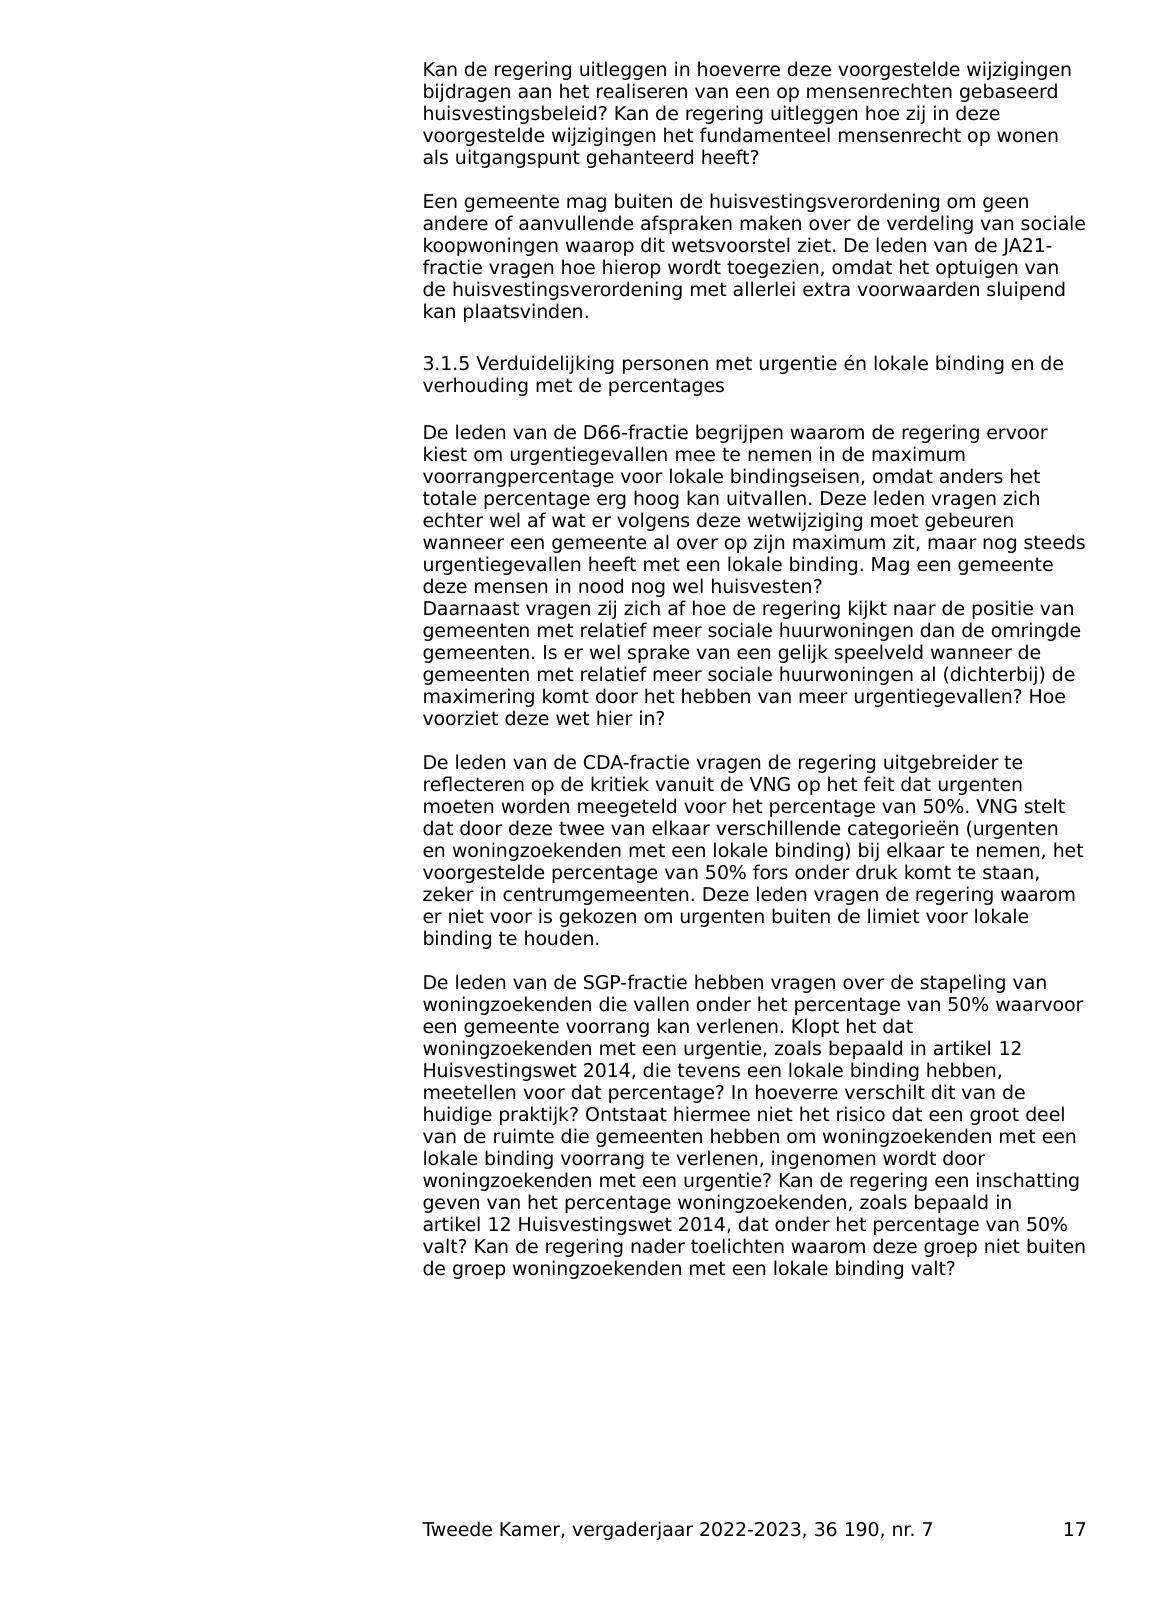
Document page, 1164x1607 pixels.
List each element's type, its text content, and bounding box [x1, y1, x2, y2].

text De leden van de D66-fractie begrijpen waarom de regering ervoor kiest om urgentiegevallen mee te nemen in de maximum voorrangpercentage voor lokale bindingseisen, omdat anders het totale percentage erg hoog kan uitvallen. Deze leden vragen zich echter wel af wat er volgens deze wetwijziging moet gebeuren wanneer een gemeente al over op zijn maximum zit, maar nog steeds urgentiegevallen heeft met een lokale binding. Mag een gemeente deze mensen in nood nog wel huisvesten? [422, 422, 1087, 598]
text Daarnaast vragen zij zich af hoe de regering kijkt naar de positie van gemeenten met relatief meer sociale huurwoningen dan de omringde gemeenten. Is er wel sprake van een gelijk speelveld wanneer de gemeenten met relatief meer sociale huurwoningen al (dichterbij) de maximering komt door het hebben van meer urgentiegevallen? Hoe voorziet deze wet hier in? [422, 598, 1087, 730]
text De leden van de SGP-fractie hebben vragen over de stapeling van woningzoekenden die vallen onder het percentage van 50% waarvoor een gemeente voorrang kan verlenen. Klopt het dat woningzoekenden met een urgentie, zoals bepaald in artikel 12 Huisvestingswet 2014, die tevens een lokale binding hebben, meetellen voor dat percentage? In hoeverre verschilt dit van de huidige praktijk? Ontstaat hiermee niet het risico dat een groot deel van de ruimte die gemeenten hebben om woningzoekenden met een lokale binding voorrang te verlenen, ingenomen wordt door woningzoekenden met een urgentie? Kan de regering een inschatting geven van het percentage woningzoekenden, zoals bepaald in artikel 12 Huisvestingswet 2014, dat onder het percentage van 50% valt? Kan de regering nader toelichten waarom deze groep niet buiten de groep woningzoekenden met een lokale binding valt? [422, 972, 1087, 1279]
text Een gemeente mag buiten de huisvestingsverordening om geen andere of aanvullende afspraken maken over de verdeling van sociale koopwoningen waarop dit wetsvoorstel ziet. De leden van de JA21-fractie vragen hoe hierop wordt toegezien, omdat het optuigen van de huisvestingsverordening met allerlei extra voorwaarden sluipend kan plaatsvinden. [422, 191, 1087, 323]
text Kan de regering uitleggen in hoeverre deze voorgestelde wijzigingen bijdragen aan het realiseren van een op mensenrechten gebaseerd huisvestingsbeleid? Kan de regering uitleggen hoe zij in deze voorgestelde wijzigingen het fundamenteel mensenrecht op wonen als uitgangspunt gehanteerd heeft? [422, 59, 1087, 169]
text De leden van de CDA-fractie vragen de regering uitgebreider te reflecteren op de kritiek vanuit de VNG op het feit dat urgenten moeten worden meegeteld voor het percentage van 50%. VNG stelt dat door deze twee van elkaar verschillende categorieën (urgenten en woningzoekenden met een lokale binding) bij elkaar te nemen, het voorgestelde percentage van 50% fors onder druk komt te staan, zeker in centrumgemeenten. Deze leden vragen de regering waarom er niet voor is gekozen om urgenten buiten de limiet voor lokale binding te houden. [422, 752, 1087, 950]
subtitle 3.1.5 Verduidelijking personen met urgentie én lokale binding en de verhouding met de percentages [422, 353, 1087, 397]
